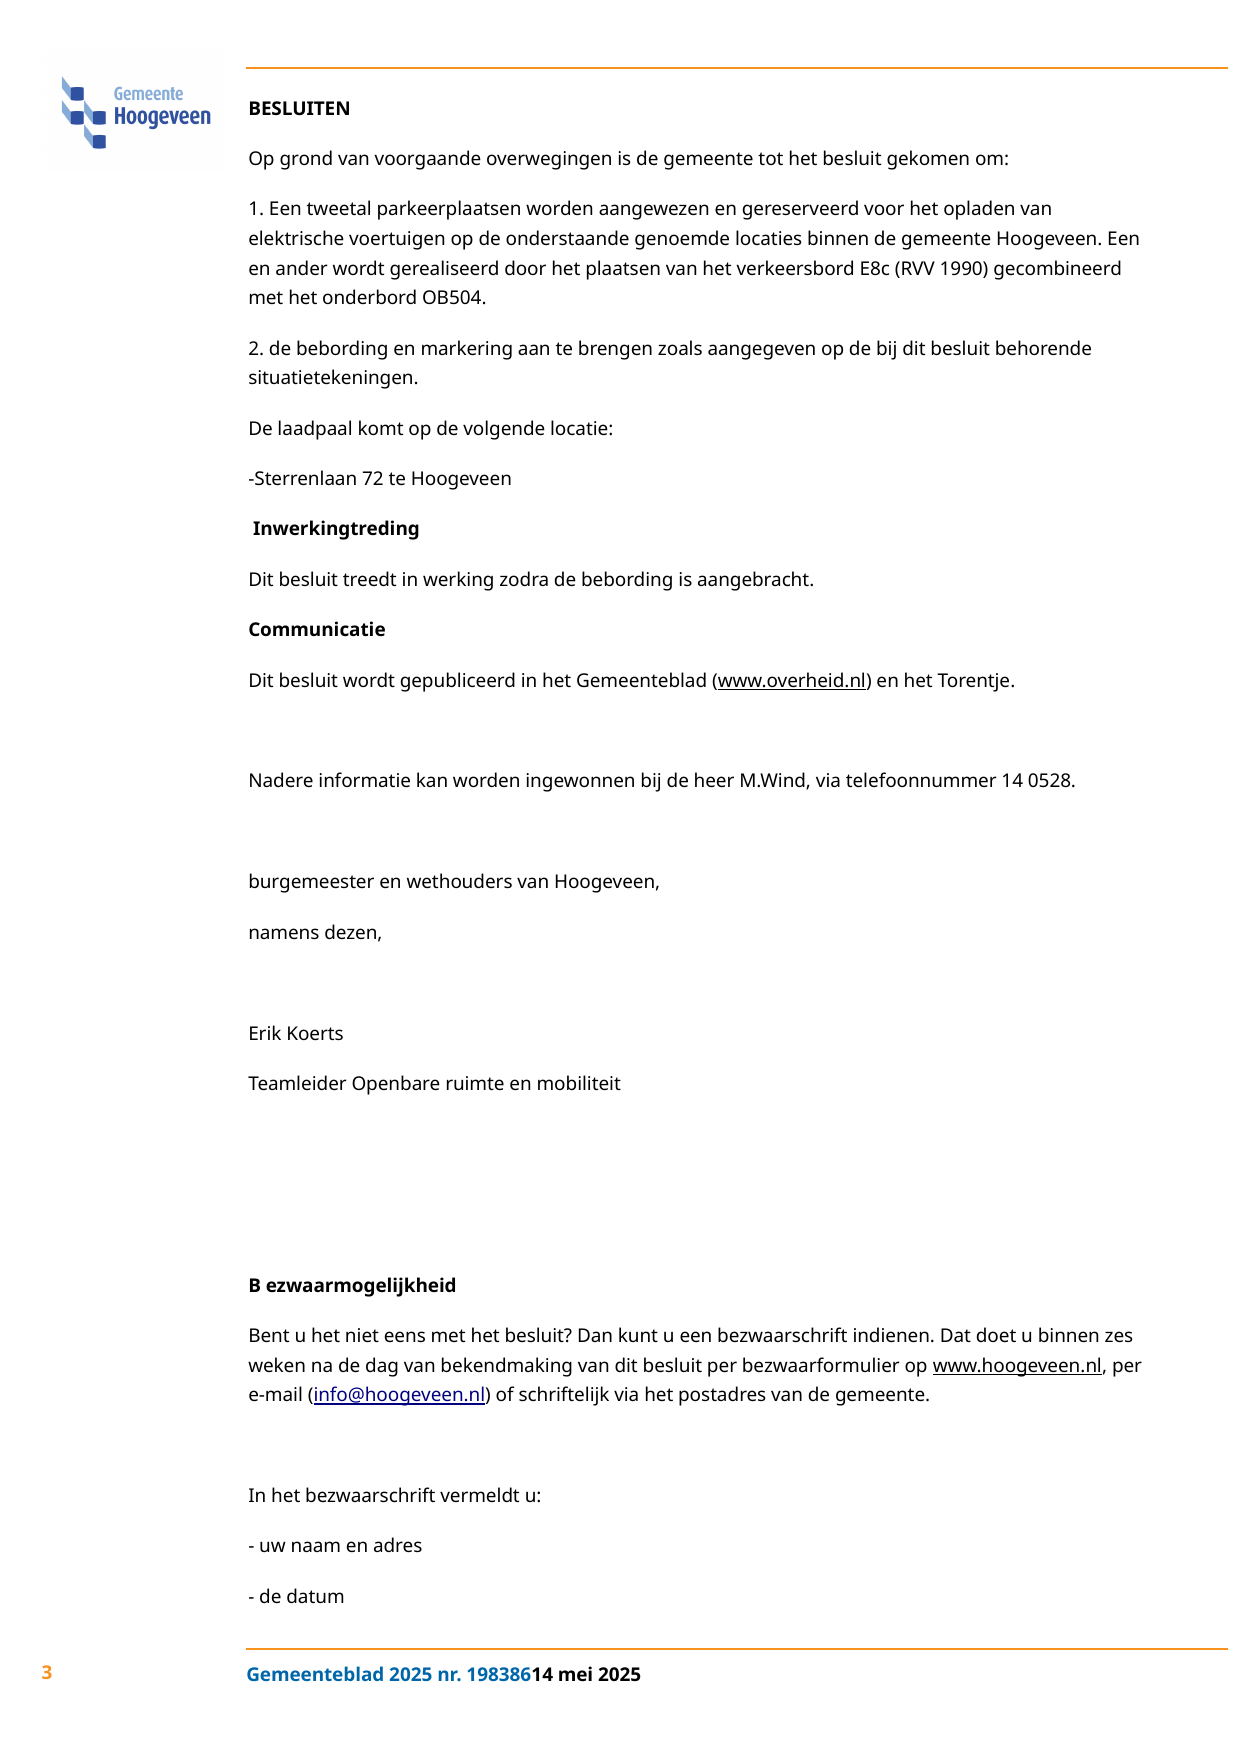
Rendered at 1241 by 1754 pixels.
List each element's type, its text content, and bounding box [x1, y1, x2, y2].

text Op grond van voorgaande overwegingen is de gemeente tot het besluit gekomen om: [248, 145, 1152, 171]
text Dit besluit treedt in werking zodra de bebording is aangebracht. [248, 566, 1152, 592]
text - de datum [248, 1583, 1152, 1609]
text burgemeester en wethouders van Hoogeveen, [248, 868, 1152, 894]
text -Sterrenlaan 72 te Hoogeveen [248, 465, 1152, 491]
text namens dezen, [248, 919, 1152, 945]
text 2. de bebording en markering aan te brengen zoals aangegeven op de bij dit besluit behorende situatietekeningen. [248, 335, 1152, 390]
text De laadpaal komt op de volgende locatie: [248, 415, 1152, 441]
text Bent u het niet eens met het besluit? Dan kunt u een bezwaarschrift indienen. Dat doet u binnen zes weken na de dag van bekendmaking van dit besluit per bezwaarformulier op www.hoogeveen.nl, per e-mail (info@hoogeveen.nl) of schriftelijk via het postadres van de gemeente. [248, 1322, 1152, 1407]
text In het bezwaarschrift vermeldt u: [248, 1482, 1152, 1508]
text 1. Een tweetal parkeerplaatsen worden aangewezen en gereserveerd voor het opladen van elektrische voertuigen op de onderstaande genoemde locaties binnen de gemeente Hoogeveen. Een en ander wordt gerealiseerd door het plaatsen van het verkeersbord E8c (RVV 1990) gecombineerd met het onderbord OB504. [248, 196, 1152, 310]
text Nadere informatie kan worden ingewonnen bij de heer M.Wind, via telefoonnummer 14 0528. [248, 768, 1152, 793]
text Dit besluit wordt gepubliceerd in het Gemeenteblad (www.overheid.nl) en het Torentje. [248, 667, 1152, 693]
text Inwerkingtreding [248, 516, 1152, 541]
text Erik Koerts [248, 1020, 1152, 1046]
text Teamleider Openbare ruimte en mobiliteit [248, 1070, 1152, 1096]
text - uw naam en adres [248, 1533, 1152, 1558]
text B ezwaarmogelijkheid [248, 1272, 1152, 1298]
text Communicatie [248, 616, 1152, 642]
text BESLUITEN [248, 95, 1152, 121]
picture [41, 47, 231, 172]
